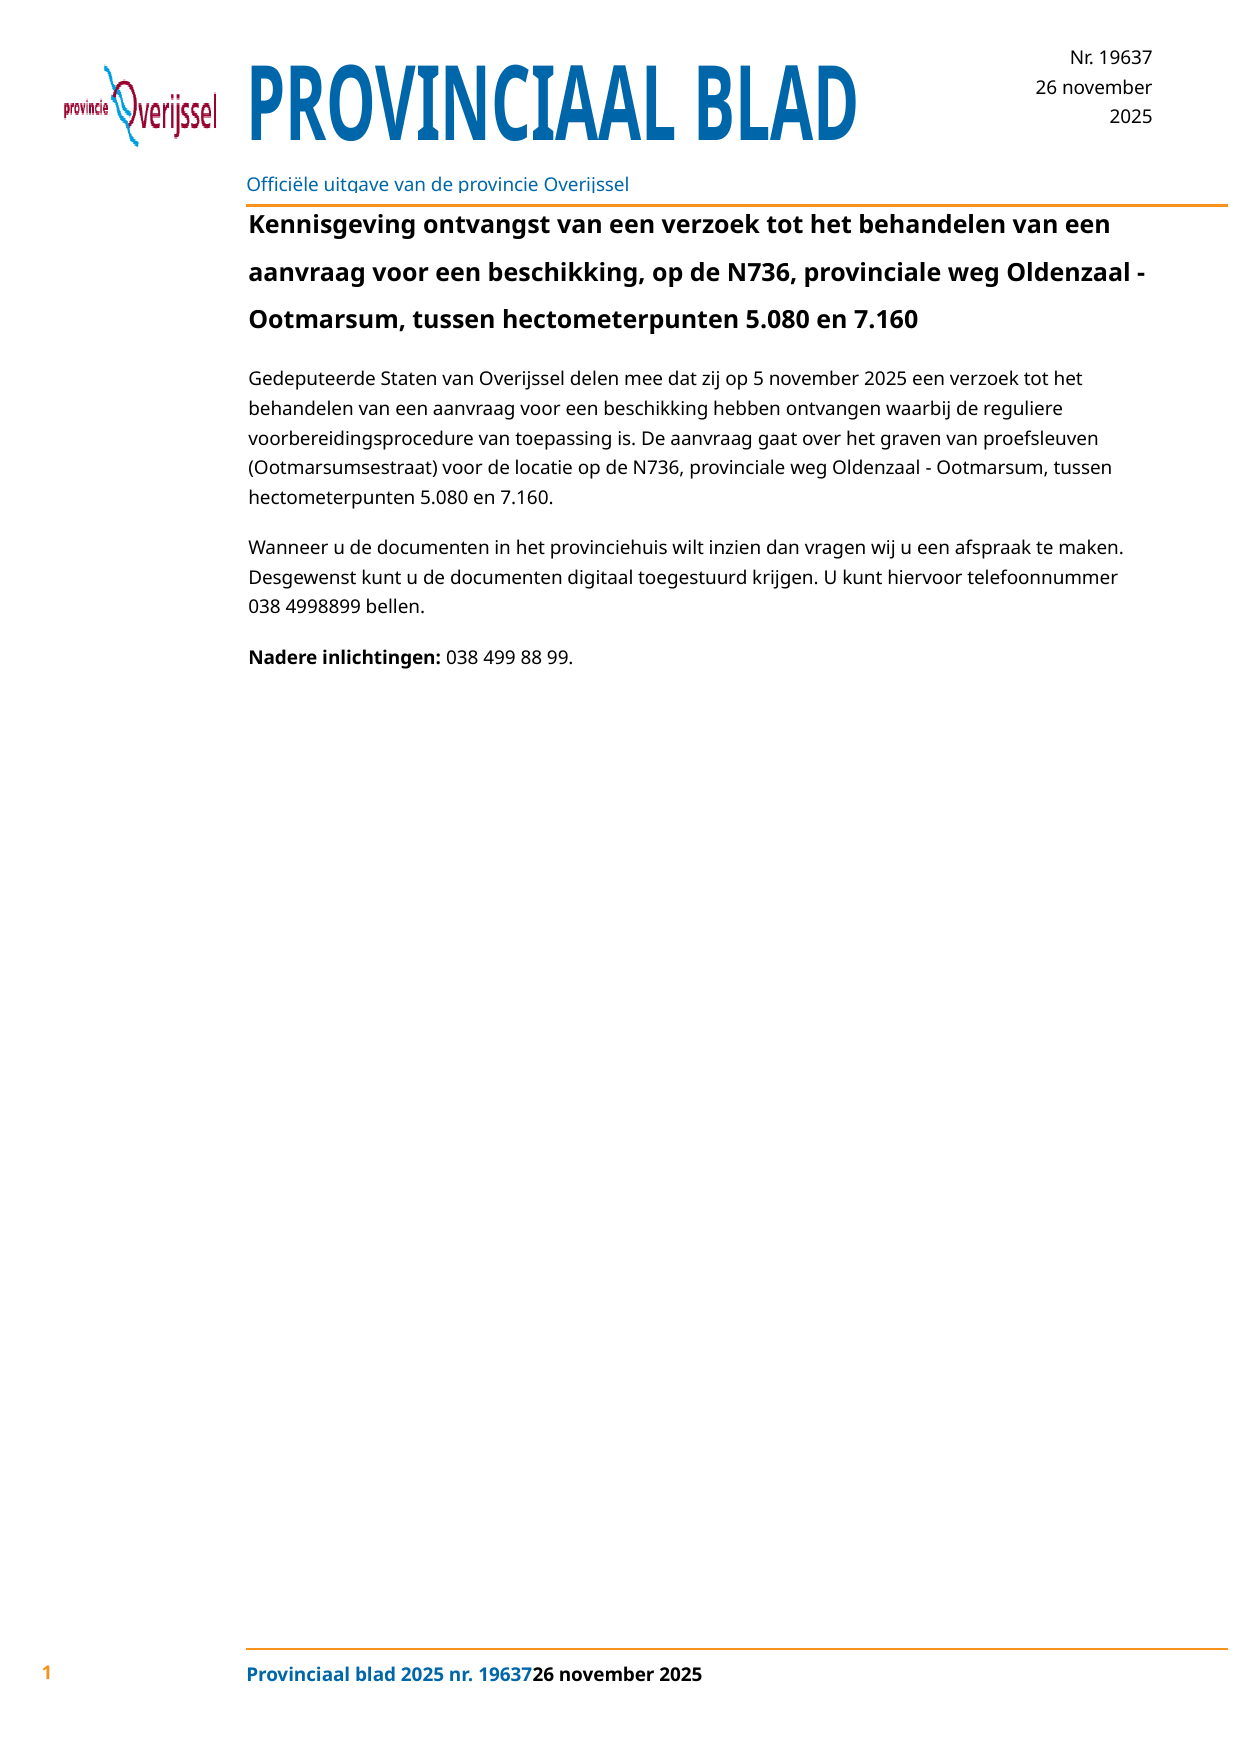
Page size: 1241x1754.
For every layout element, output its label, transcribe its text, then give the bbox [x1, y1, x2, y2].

text Wanneer u de documenten in het provinciehuis wilt inzien dan vragen wij u een afspraak te maken. Desgewenst kunt u de documenten digitaal toegestuurd krijgen. U kunt hiervoor telefoonnummer 038 4998899 bellen. [248, 534, 1152, 619]
text Nadere inlichtingen: 038 499 88 99. [248, 644, 1152, 669]
picture [41, 47, 231, 172]
text Kennisgeving ontvangst van een verzoek tot het behandelen van een aanvraag voor een beschikking, op de N736, provinciale weg Oldenzaal - Ootmarsum, tussen hectometerpunten 5.080 en 7.160 [248, 207, 1152, 336]
text Gedeputeerde Staten van Overijssel delen mee dat zij op 5 november 2025 een verzoek tot het behandelen van een aanvraag voor een beschikking hebben ontvangen waarbij de reguliere voorbereidingsprocedure van toepassing is. De aanvraag gaat over het graven van proefsleuven (Ootmarsumsestraat) voor de locatie op de N736, provinciale weg Oldenzaal - Ootmarsum, tussen hectometerpunten 5.080 en 7.160. [248, 366, 1152, 509]
